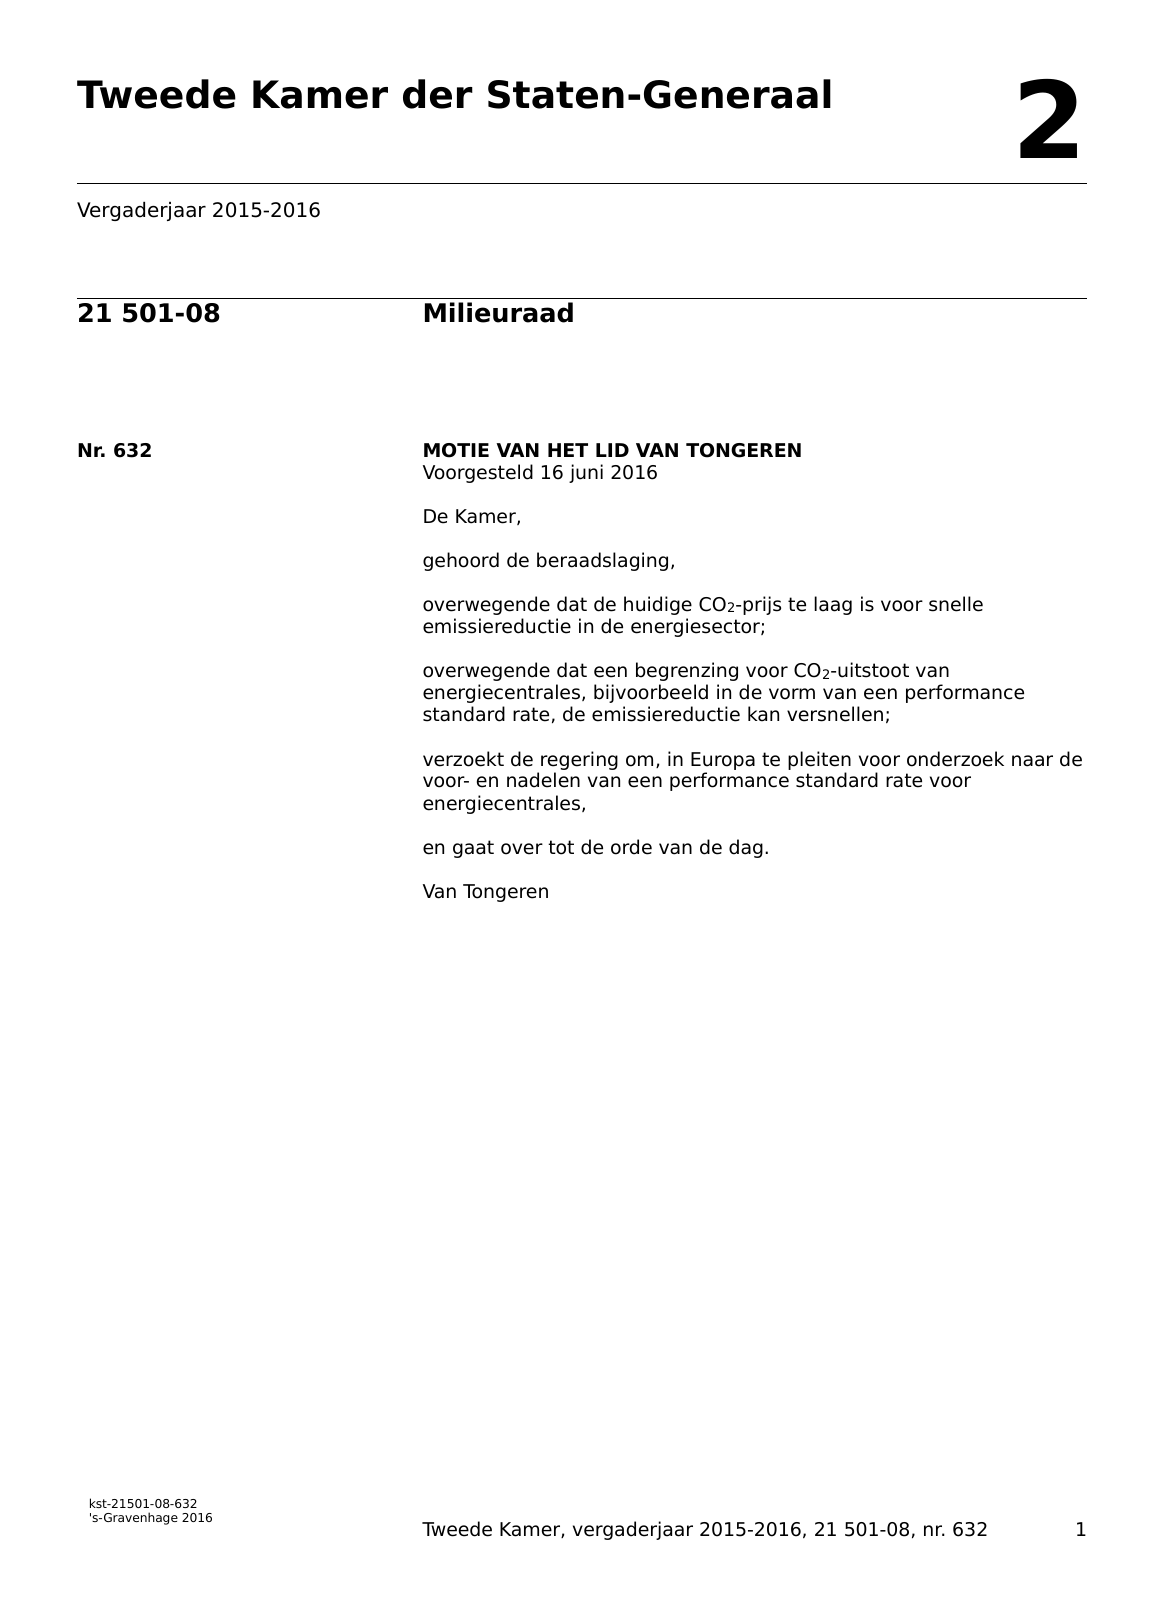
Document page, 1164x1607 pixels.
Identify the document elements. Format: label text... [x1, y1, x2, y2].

table_header 2 [886, 59, 1087, 183]
text De Kamer, [422, 506, 1087, 528]
table_header Tweede Kamer der Staten-Generaal [77, 59, 886, 183]
text overwegende dat de huidige CO2-prijs te laag is voor snelle emissiereductie in de energiesector; [422, 594, 1087, 638]
text gehoord de beraadslaging, [422, 550, 1087, 572]
table_cell Vergaderjaar 2015-2016 [77, 184, 1087, 298]
text 's-Gravenhage 2016 [88, 1511, 323, 1525]
text Voorgesteld 16 juni 2016 [422, 462, 1087, 484]
text kst-21501-08-632 [88, 1497, 323, 1511]
text en gaat over tot de orde van de dag. [422, 837, 1087, 858]
text verzoekt de regering om, in Europa te pleiten voor onderzoek naar de voor- en nadelen van een performance standard rate voor energiecentrales, [422, 748, 1087, 814]
text overwegende dat een begrenzing voor CO2-uitstoot van energiecentrales, bijvoorbeeld in de vorm van een performance standard rate, de emissiereductie kan versnellen; [422, 660, 1087, 726]
subtitle 21 501-08 Milieuraad [77, 299, 1087, 329]
subtitle Nr. 632 MOTIE VAN HET LID VAN TONGEREN [77, 440, 1087, 462]
text Van Tongeren [422, 881, 1087, 903]
